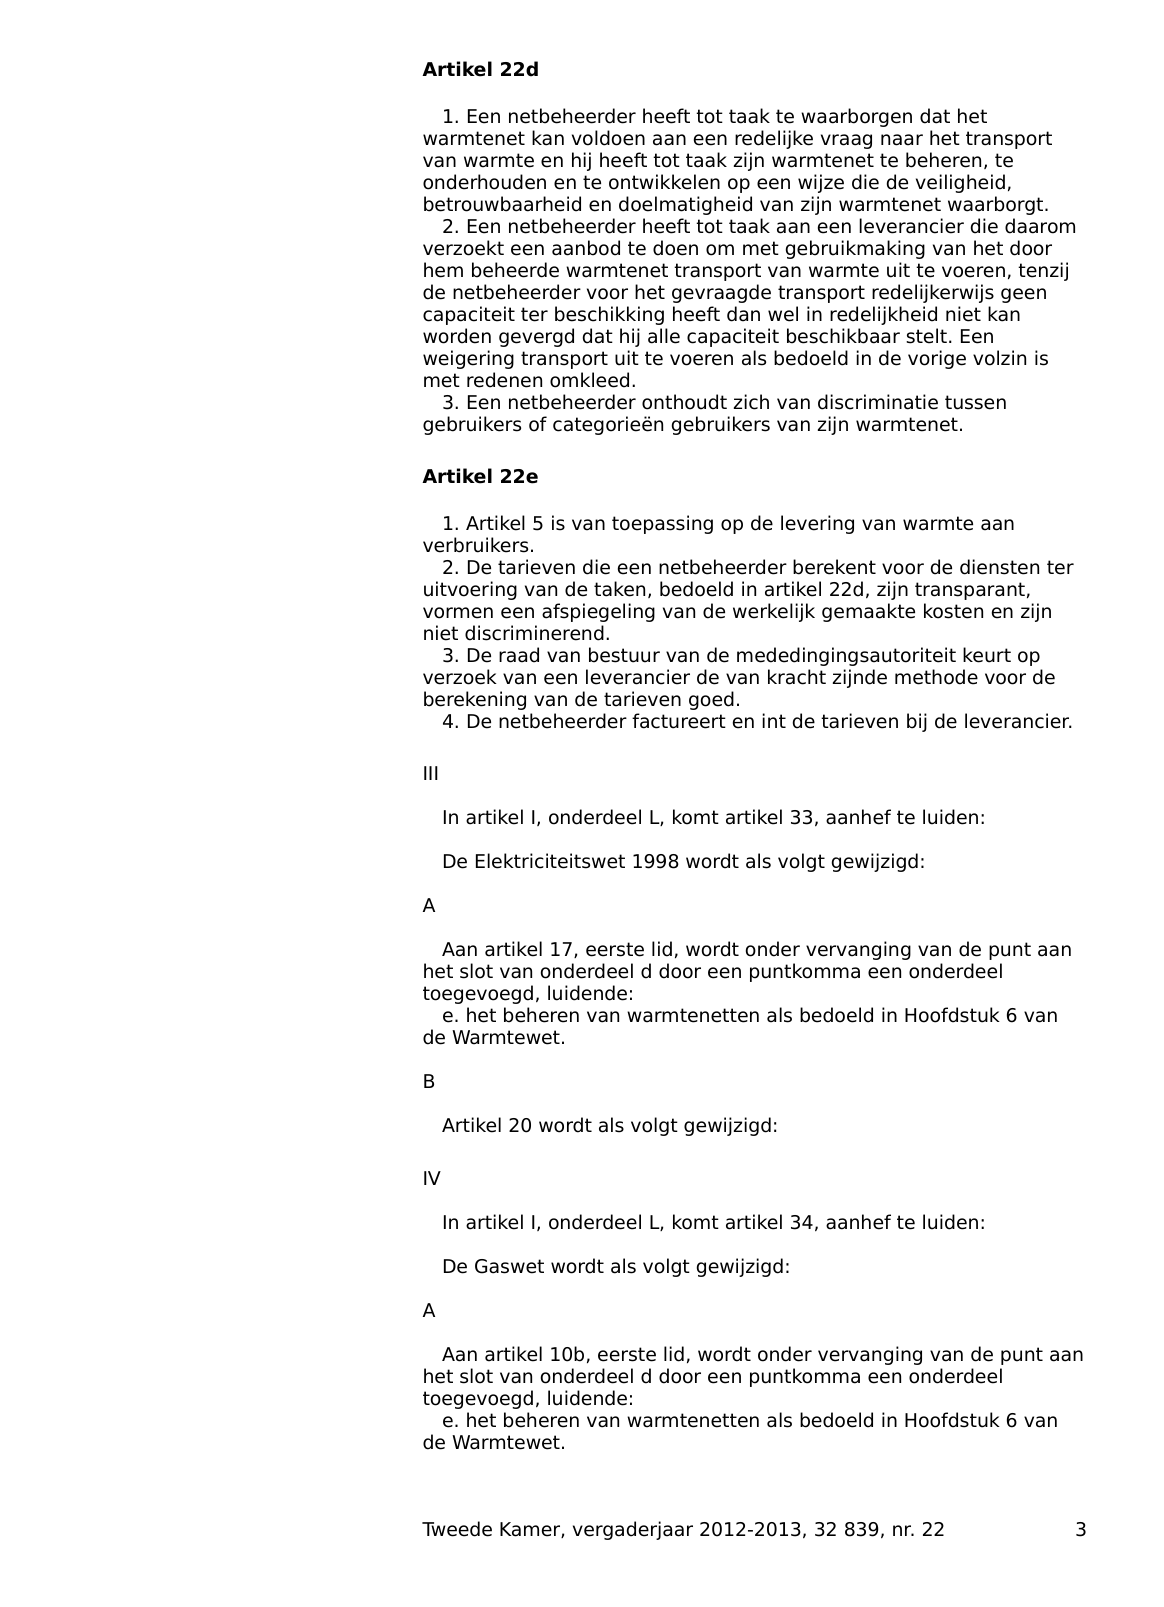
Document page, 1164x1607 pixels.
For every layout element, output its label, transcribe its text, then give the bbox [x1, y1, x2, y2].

text 3. Een netbeheerder onthoudt zich van discriminatie tussen gebruikers of categorieën gebruikers van zijn warmtenet. [422, 392, 1087, 436]
subtitle III [422, 762, 1087, 784]
text 3. De raad van bestuur van de mededingingsautoriteit keurt op verzoek van een leverancier de van kracht zijnde methode voor de berekening van de tarieven goed. [422, 644, 1087, 711]
text De Elektriciteitswet 1998 wordt als volgt gewijzigd: [422, 851, 1087, 873]
subtitle Artikel 22e [422, 466, 1087, 488]
text e. het beheren van warmtenetten als bedoeld in Hoofdstuk 6 van de Warmtewet. [422, 1410, 1087, 1454]
text In artikel I, onderdeel L, komt artikel 34, aanhef te luiden: [422, 1212, 1087, 1233]
text Artikel 20 wordt als volgt gewijzigd: [422, 1115, 1087, 1137]
text 4. De netbeheerder factureert en int de tarieven bij de leverancier. [422, 711, 1087, 732]
text e. het beheren van warmtenetten als bedoeld in Hoofdstuk 6 van de Warmtewet. [422, 1005, 1087, 1049]
text A [422, 895, 1087, 917]
text B [422, 1071, 1087, 1093]
subtitle Artikel 22d [422, 59, 1087, 81]
text Aan artikel 10b, eerste lid, wordt onder vervanging van de punt aan het slot van onderdeel d door een puntkomma een onderdeel toegevoegd, luidende: [422, 1344, 1087, 1410]
text A [422, 1300, 1087, 1322]
text 2. Een netbeheerder heeft tot taak aan een leverancier die daarom verzoekt een aanbod te doen om met gebruikmaking van het door hem beheerde warmtenet transport van warmte uit te voeren, tenzij de netbeheerder voor het gevraagde transport redelijkerwijs geen capaciteit ter beschikking heeft dan wel in redelijkheid niet kan worden gevergd dat hij alle capaciteit beschikbaar stelt. Een weigering transport uit te voeren als bedoeld in de vorige volzin is met redenen omkleed. [422, 216, 1087, 392]
text 1. Een netbeheerder heeft tot taak te waarborgen dat het warmtenet kan voldoen aan een redelijke vraag naar het transport van warmte en hij heeft tot taak zijn warmtenet te beheren, te onderhouden en te ontwikkelen op een wijze die de veiligheid, betrouwbaarheid en doelmatigheid van zijn warmtenet waarborgt. [422, 106, 1087, 216]
text In artikel I, onderdeel L, komt artikel 33, aanhef te luiden: [422, 807, 1087, 829]
text 2. De tarieven die een netbeheerder berekent voor de diensten ter uitvoering van de taken, bedoeld in artikel 22d, zijn transparant, vormen een afspiegeling van de werkelijk gemaakte kosten en zijn niet discriminerend. [422, 557, 1087, 644]
text 1. Artikel 5 is van toepassing op de levering van warmte aan verbruikers. [422, 513, 1087, 557]
subtitle IV [422, 1167, 1087, 1189]
text De Gaswet wordt als volgt gewijzigd: [422, 1256, 1087, 1278]
text Aan artikel 17, eerste lid, wordt onder vervanging van de punt aan het slot van onderdeel d door een puntkomma een onderdeel toegevoegd, luidende: [422, 939, 1087, 1005]
